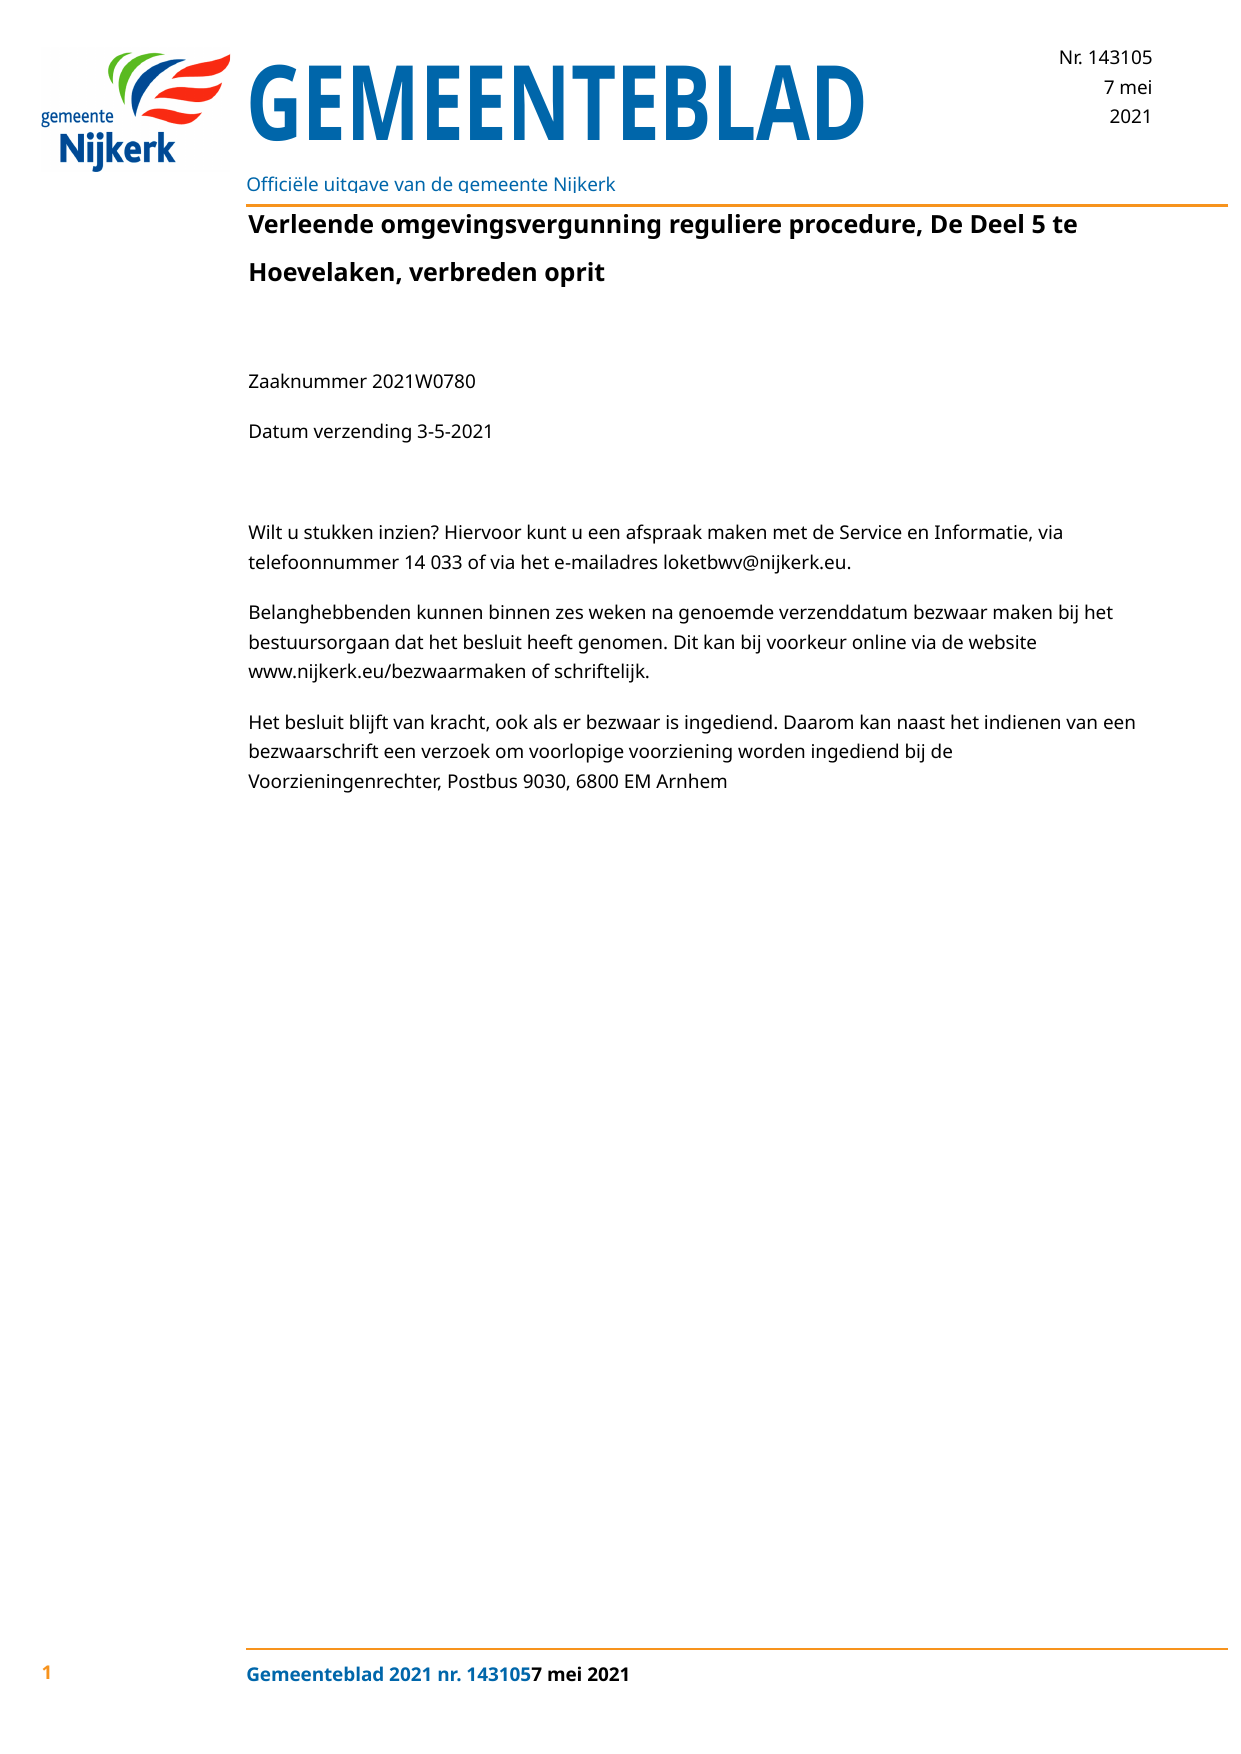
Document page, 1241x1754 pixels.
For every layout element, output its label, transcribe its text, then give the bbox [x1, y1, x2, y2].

text Datum verzending 3-5-2021 [248, 419, 1152, 444]
text Verleende omgevingsvergunning reguliere procedure, De Deel 5 te Hoevelaken, verbreden oprit [248, 207, 1152, 288]
text Zaaknummer 2021W0780 [248, 368, 1152, 394]
text Belanghebbenden kunnen binnen zes weken na genoemde verzenddatum bezwaar maken bij het bestuursorgaan dat het besluit heeft genomen. Dit kan bij voorkeur online via de website www.nijkerk.eu/bezwaarmaken of schriftelijk. [248, 599, 1152, 684]
text Wilt u stukken inzien? Hiervoor kunt u een afspraak maken met de Service en Informatie, via telefoonnummer 14 033 of via het e-mailadres loketbwv@nijkerk.eu. [248, 519, 1152, 575]
picture [41, 47, 231, 172]
text Het besluit blijft van kracht, ook als er bezwaar is ingediend. Daarom kan naast het indienen van een bezwaarschrift een verzoek om voorlopige voorziening worden ingediend bij de Voorzieningenrechter, Postbus 9030, 6800 EM Arnhem [248, 709, 1152, 794]
